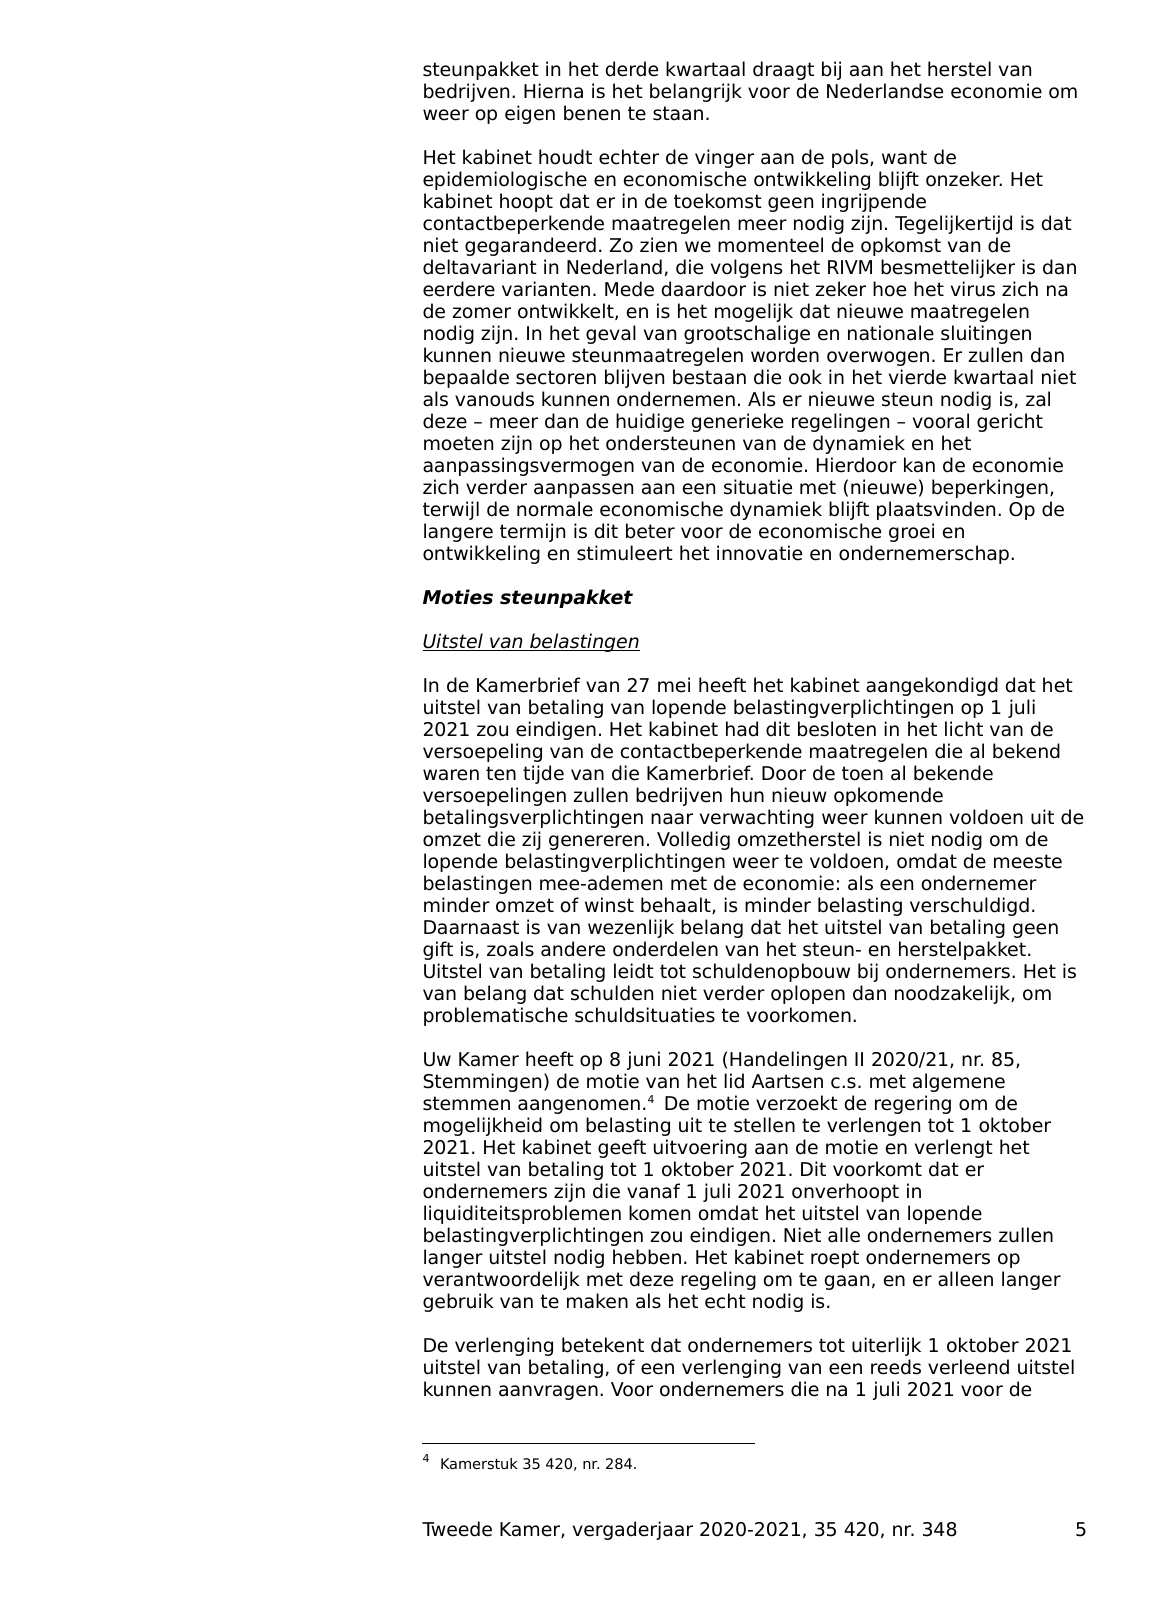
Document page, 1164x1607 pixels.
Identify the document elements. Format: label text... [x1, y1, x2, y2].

text In de Kamerbrief van 27 mei heeft het kabinet aangekondigd dat het uitstel van betaling van lopende belastingverplichtingen op 1 juli 2021 zou eindigen. Het kabinet had dit besloten in het licht van de versoepeling van de contactbeperkende maatregelen die al bekend waren ten tijde van die Kamerbrief. Door de toen al bekende versoepelingen zullen bedrijven hun nieuw opkomende betalingsverplichtingen naar verwachting weer kunnen voldoen uit de omzet die zij genereren. Volledig omzetherstel is niet nodig om de lopende belastingverplichtingen weer te voldoen, omdat de meeste belastingen mee-ademen met de economie: als een ondernemer minder omzet of winst behaalt, is minder belasting verschuldigd. Daarnaast is van wezenlijk belang dat het uitstel van betaling geen gift is, zoals andere onderdelen van het steun- en herstelpakket. Uitstel van betaling leidt tot schuldenopbouw bij ondernemers. Het is van belang dat schulden niet verder oplopen dan noodzakelijk, om problematische schuldsituaties te voorkomen. [422, 675, 1087, 1027]
text Het kabinet houdt echter de vinger aan de pols, want de epidemiologische en economische ontwikkeling blijft onzeker. Het kabinet hoopt dat er in de toekomst geen ingrijpende contactbeperkende maatregelen meer nodig zijn. Tegelijkertijd is dat niet gegarandeerd. Zo zien we momenteel de opkomst van de deltavariant in Nederland, die volgens het RIVM besmettelijker is dan eerdere varianten. Mede daardoor is niet zeker hoe het virus zich na de zomer ontwikkelt, en is het mogelijk dat nieuwe maatregelen nodig zijn. In het geval van grootschalige en nationale sluitingen kunnen nieuwe steunmaatregelen worden overwogen. Er zullen dan bepaalde sectoren blijven bestaan die ook in het vierde kwartaal niet als vanouds kunnen ondernemen. Als er nieuwe steun nodig is, zal deze – meer dan de huidige generieke regelingen – vooral gericht moeten zijn op het ondersteunen van de dynamiek en het aanpassingsvermogen van de economie. Hierdoor kan de economie zich verder aanpassen aan een situatie met (nieuwe) beperkingen, terwijl de normale economische dynamiek blijft plaatsvinden. Op de langere termijn is dit beter voor de economische groei en ontwikkeling en stimuleert het innovatie en ondernemerschap. [422, 147, 1087, 565]
text Uw Kamer heeft op 8 juni 2021 (Handelingen II 2020/21, nr. 85, Stemmingen) de motie van het lid Aartsen c.s. met algemene stemmen aangenomen. De motie verzoekt de regering om de mogelijkheid om belasting uit te stellen te verlengen tot 1 oktober 2021. Het kabinet geeft uitvoering aan de motie en verlengt het uitstel van betaling tot 1 oktober 2021. Dit voorkomt dat er ondernemers zijn die vanaf 1 juli 2021 onverhoopt in liquiditeitsproblemen komen omdat het uitstel van lopende belastingverplichtingen zou eindigen. Niet alle ondernemers zullen langer uitstel nodig hebben. Het kabinet roept ondernemers op verantwoordelijk met deze regeling om te gaan, en er alleen langer gebruik van te maken als het echt nodig is. [422, 1049, 1087, 1313]
subtitle Uitstel van belastingen [422, 631, 1087, 653]
text steunpakket in het derde kwartaal draagt bij aan het herstel van bedrijven. Hierna is het belangrijk voor de Nederlandse economie om weer op eigen benen te staan. [422, 59, 1087, 125]
text De verlenging betekent dat ondernemers tot uiterlijk 1 oktober 2021 uitstel van betaling, of een verlenging van een reeds verleend uitstel kunnen aanvragen. Voor ondernemers die na 1 juli 2021 voor de [422, 1335, 1087, 1401]
subtitle Moties steunpakket [422, 587, 1087, 609]
text Kamerstuk 35 420, nr. 284. [422, 1452, 1087, 1474]
